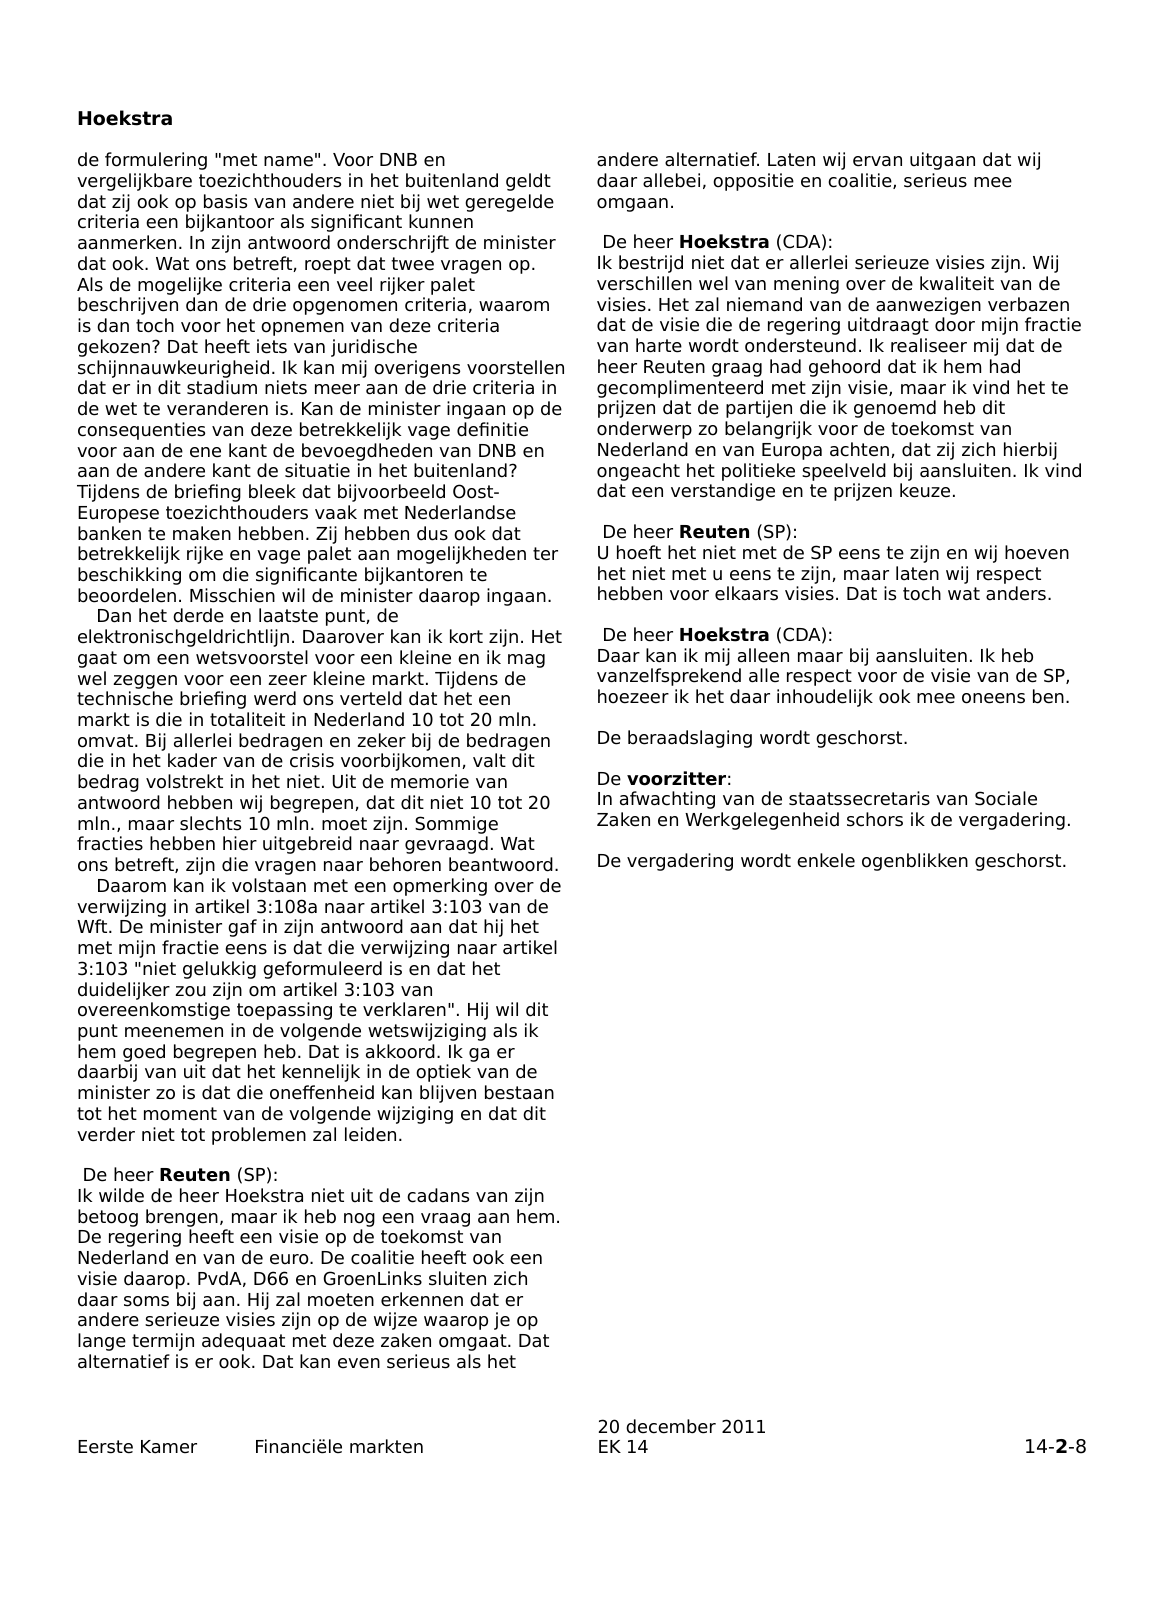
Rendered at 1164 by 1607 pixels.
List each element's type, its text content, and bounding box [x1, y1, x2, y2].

text In afwachting van de staatssecretaris van Sociale Zaken en Werkgelegenheid schors ik de vergadering. [596, 789, 1087, 831]
text de formulering "met name". Voor DNB en vergelijkbare toezichthouders in het buitenland geldt dat zij ook op basis van andere niet bij wet geregelde criteria een bijkantoor als significant kunnen aanmerken. In zijn antwoord onderschrijft de minister dat ook. Wat ons betreft, roept dat twee vragen op. Als de mogelijke criteria een veel rijker palet beschrijven dan de drie opgenomen criteria, waarom is dan toch voor het opnemen van deze criteria gekozen? Dat heeft iets van juridische schijnnauwkeurigheid. Ik kan mij overigens voorstellen dat er in dit stadium niets meer aan de drie criteria in de wet te veranderen is. Kan de minister ingaan op de consequenties van deze betrekkelijk vage definitie voor aan de ene kant de bevoegdheden van DNB en aan de andere kant de situatie in het buitenland? Tijdens de briefing bleek dat bijvoorbeeld Oost-Europese toezichthouders vaak met Nederlandse banken te maken hebben. Zij hebben dus ook dat betrekkelijk rijke en vage palet aan mogelijkheden ter beschikking om die significante bijkantoren te beoordelen. Misschien wil de minister daarop ingaan. [77, 150, 567, 606]
text De heer Hoekstra (CDA): [596, 625, 1087, 646]
text De heer Reuten (SP): [596, 522, 1087, 543]
text De heer Reuten (SP): [77, 1165, 567, 1186]
text U hoeft het niet met de SP eens te zijn en wij hoeven het niet met u eens te zijn, maar laten wij respect hebben voor elkaars visies. Dat is toch wat anders. [596, 543, 1087, 605]
text De voorzitter: [596, 768, 1087, 789]
text De vergadering wordt enkele ogenblikken geschorst. [596, 851, 1087, 871]
text andere alternatief. Laten wij ervan uitgaan dat wij daar allebei, oppositie en coalitie, serieus mee omgaan. [596, 150, 1087, 212]
text De beraadslaging wordt geschorst. [596, 728, 1087, 748]
text Ik wilde de heer Hoekstra niet uit de cadans van zijn betoog brengen, maar ik heb nog een vraag aan hem. De regering heeft een visie op de toekomst van Nederland en van de euro. De coalitie heeft ook een visie daarop. PvdA, D66 en GroenLinks sluiten zich daar soms bij aan. Hij zal moeten erkennen dat er andere serieuze visies zijn op de wijze waarop je op lange termijn adequaat met deze zaken omgaat. Dat alternatief is er ook. Dat kan even serieus als het [77, 1186, 567, 1372]
text Ik bestrijd niet dat er allerlei serieuze visies zijn. Wij verschillen wel van mening over de kwaliteit van de visies. Het zal niemand van de aanwezigen verbazen dat de visie die de regering uitdraagt door mijn fractie van harte wordt ondersteund. Ik realiseer mij dat de heer Reuten graag had gehoord dat ik hem had gecomplimenteerd met zijn visie, maar ik vind het te prijzen dat de partijen die ik genoemd heb dit onderwerp zo belangrijk voor de toekomst van Nederland en van Europa achten, dat zij zich hierbij ongeacht het politieke speelveld bij aansluiten. Ik vind dat een verstandige en te prijzen keuze. [596, 253, 1087, 502]
text Dan het derde en laatste punt, de elektronischgeldrichtlijn. Daarover kan ik kort zijn. Het gaat om een wetsvoorstel voor een kleine en ik mag wel zeggen voor een zeer kleine markt. Tijdens de technische briefing werd ons verteld dat het een markt is die in totaliteit in Nederland 10 tot 20 mln. omvat. Bij allerlei bedragen en zeker bij de bedragen die in het kader van de crisis voorbijkomen, valt dit bedrag volstrekt in het niet. Uit de memorie van antwoord hebben wij begrepen, dat dit niet 10 tot 20 mln., maar slechts 10 mln. moet zijn. Sommige fracties hebben hier uitgebreid naar gevraagd. Wat ons betreft, zijn die vragen naar behoren beantwoord. [77, 606, 567, 876]
text De heer Hoekstra (CDA): [596, 232, 1087, 253]
text Daarom kan ik volstaan met een opmerking over de verwijzing in artikel 3:108a naar artikel 3:103 van de Wft. De minister gaf in zijn antwoord aan dat hij het met mijn fractie eens is dat die verwijzing naar artikel 3:103 "niet gelukkig geformuleerd is en dat het duidelijker zou zijn om artikel 3:103 van overeenkomstige toepassing te verklaren". Hij wil dit punt meenemen in de volgende wetswijziging als ik hem goed begrepen heb. Dat is akkoord. Ik ga er daarbij van uit dat het kennelijk in de optiek van de minister zo is dat die oneffenheid kan blijven bestaan tot het moment van de volgende wijziging en dat dit verder niet tot problemen zal leiden. [77, 876, 567, 1145]
text Daar kan ik mij alleen maar bij aansluiten. Ik heb vanzelfsprekend alle respect voor de visie van de SP, hoezeer ik het daar inhoudelijk ook mee oneens ben. [596, 646, 1087, 708]
